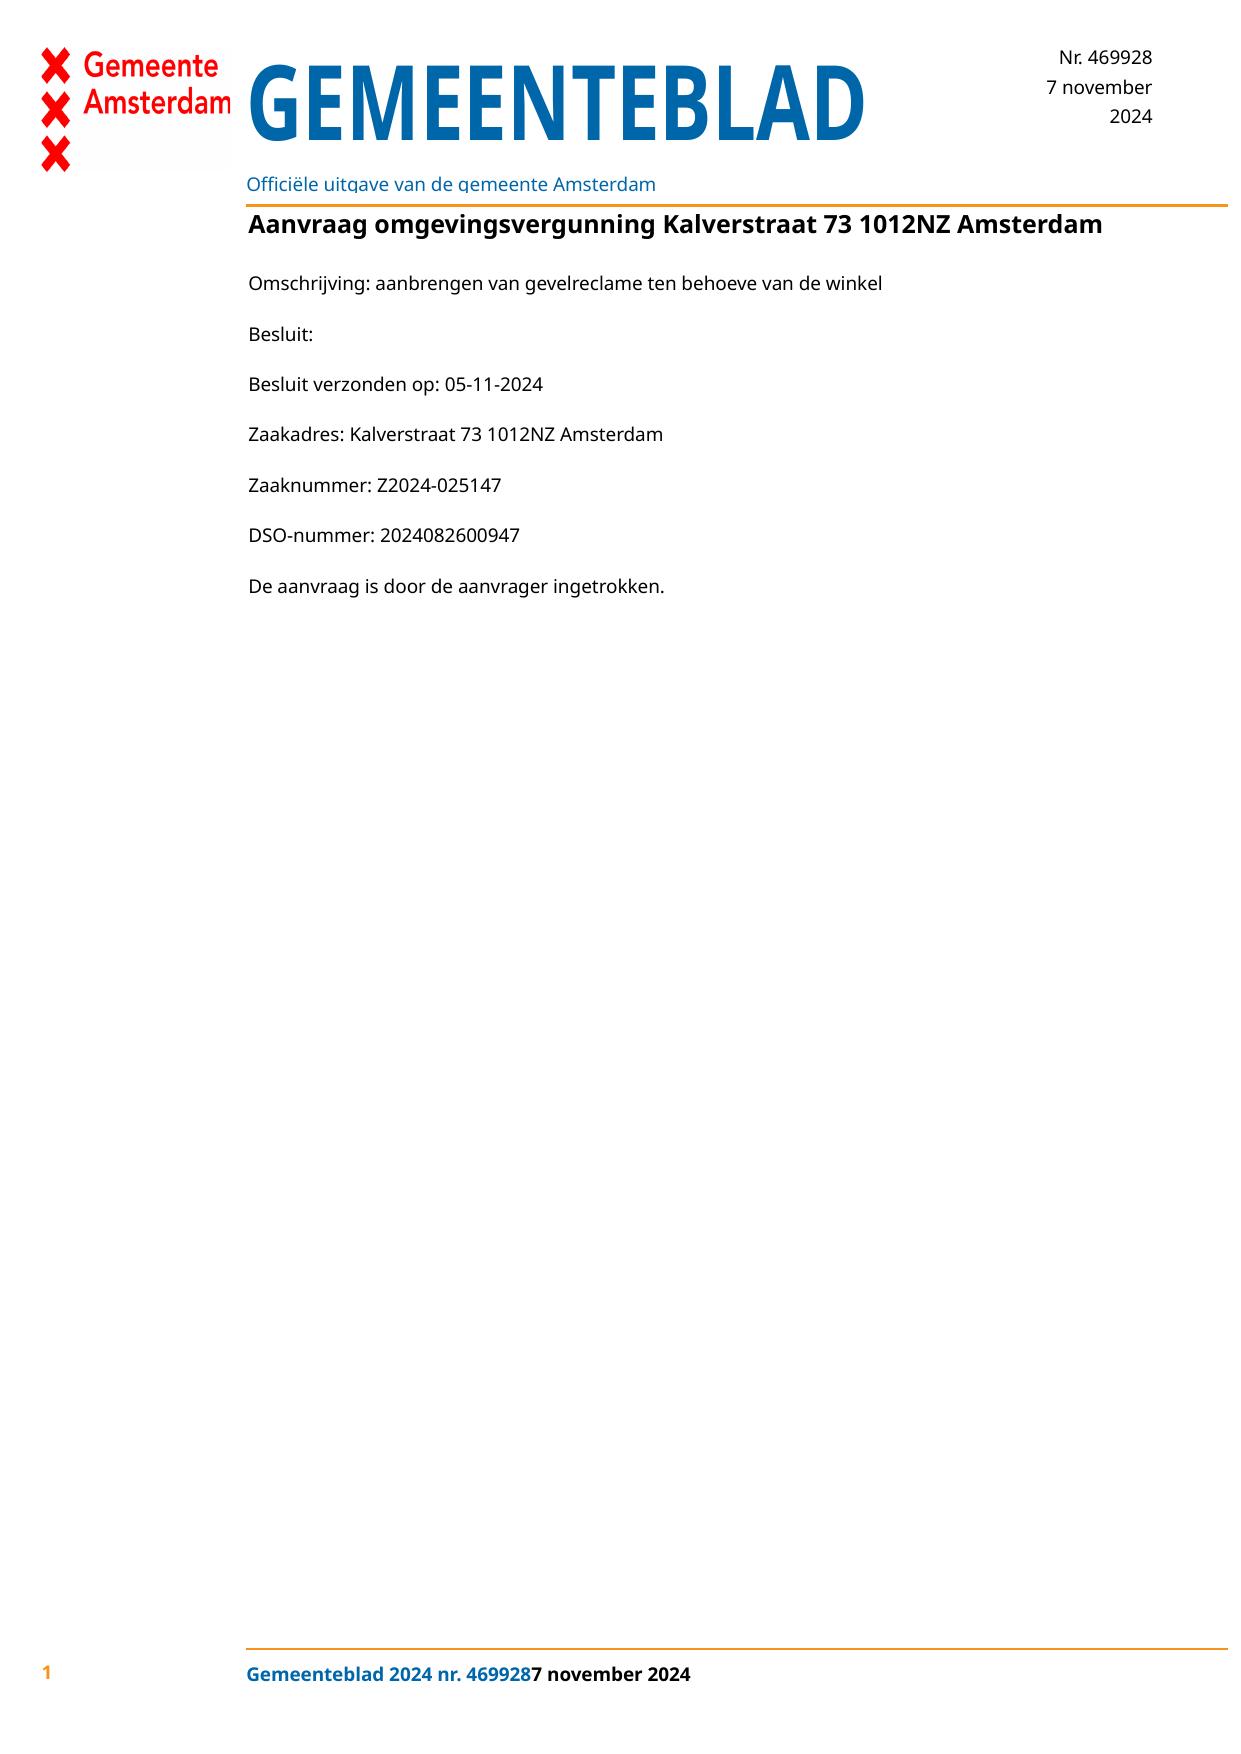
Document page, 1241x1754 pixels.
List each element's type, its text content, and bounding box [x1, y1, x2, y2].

text De aanvraag is door de aanvrager ingetrokken. [248, 573, 1152, 598]
text Omschrijving: aanbrengen van gevelreclame ten behoeve van de winkel [248, 270, 1152, 296]
text Zaaknummer: Z2024-025147 [248, 472, 1152, 498]
text Aanvraag omgevingsvergunning Kalverstraat 73 1012NZ Amsterdam [248, 207, 1152, 241]
text Besluit verzonden op: 05-11-2024 [248, 371, 1152, 397]
text Zaakadres: Kalverstraat 73 1012NZ Amsterdam [248, 422, 1152, 447]
text DSO-nummer: 2024082600947 [248, 522, 1152, 548]
picture [41, 47, 231, 172]
text Besluit: [248, 321, 1152, 346]
